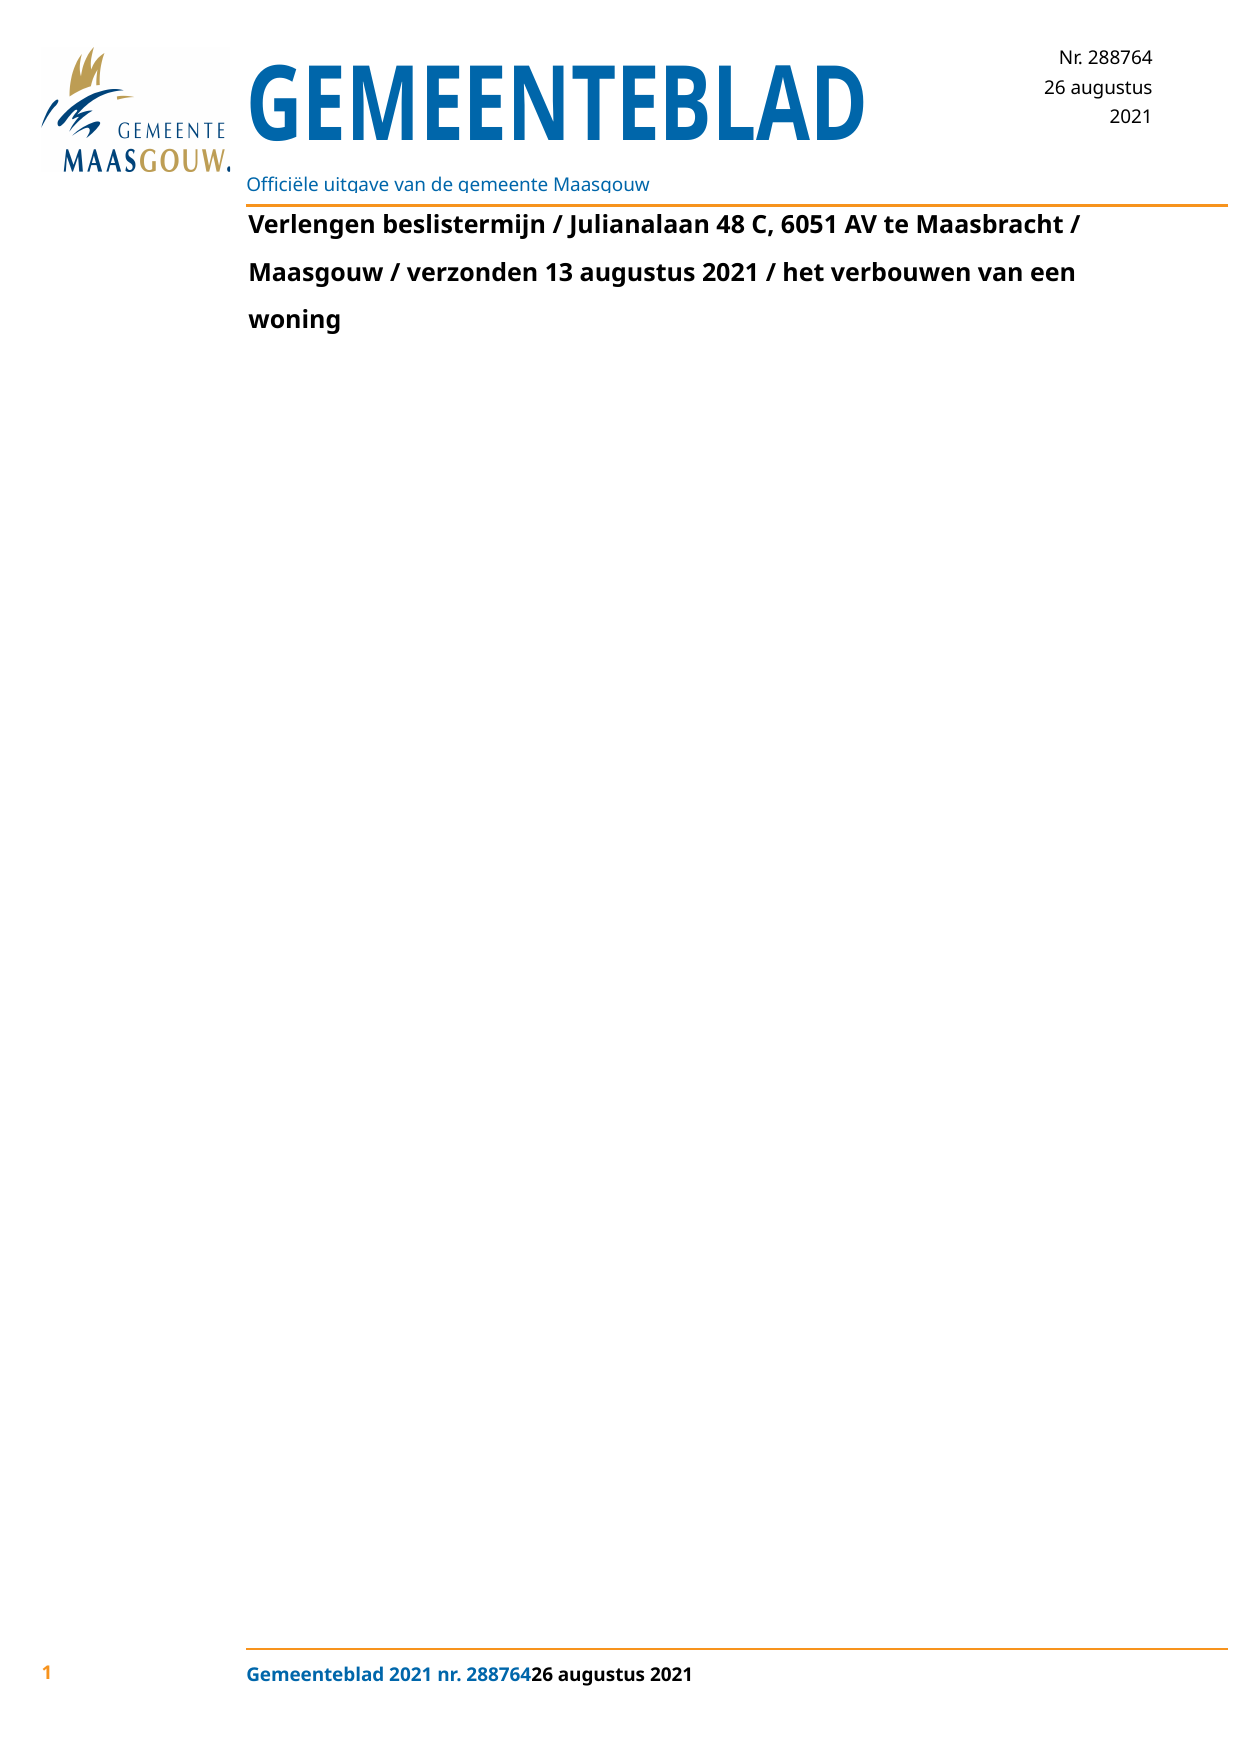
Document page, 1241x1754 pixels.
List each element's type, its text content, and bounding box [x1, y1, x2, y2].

picture [41, 47, 231, 172]
text Verlengen beslistermijn / Julianalaan 48 C, 6051 AV te Maasbracht / Maasgouw / verzonden 13 augustus 2021 / het verbouwen van een woning [248, 207, 1152, 336]
